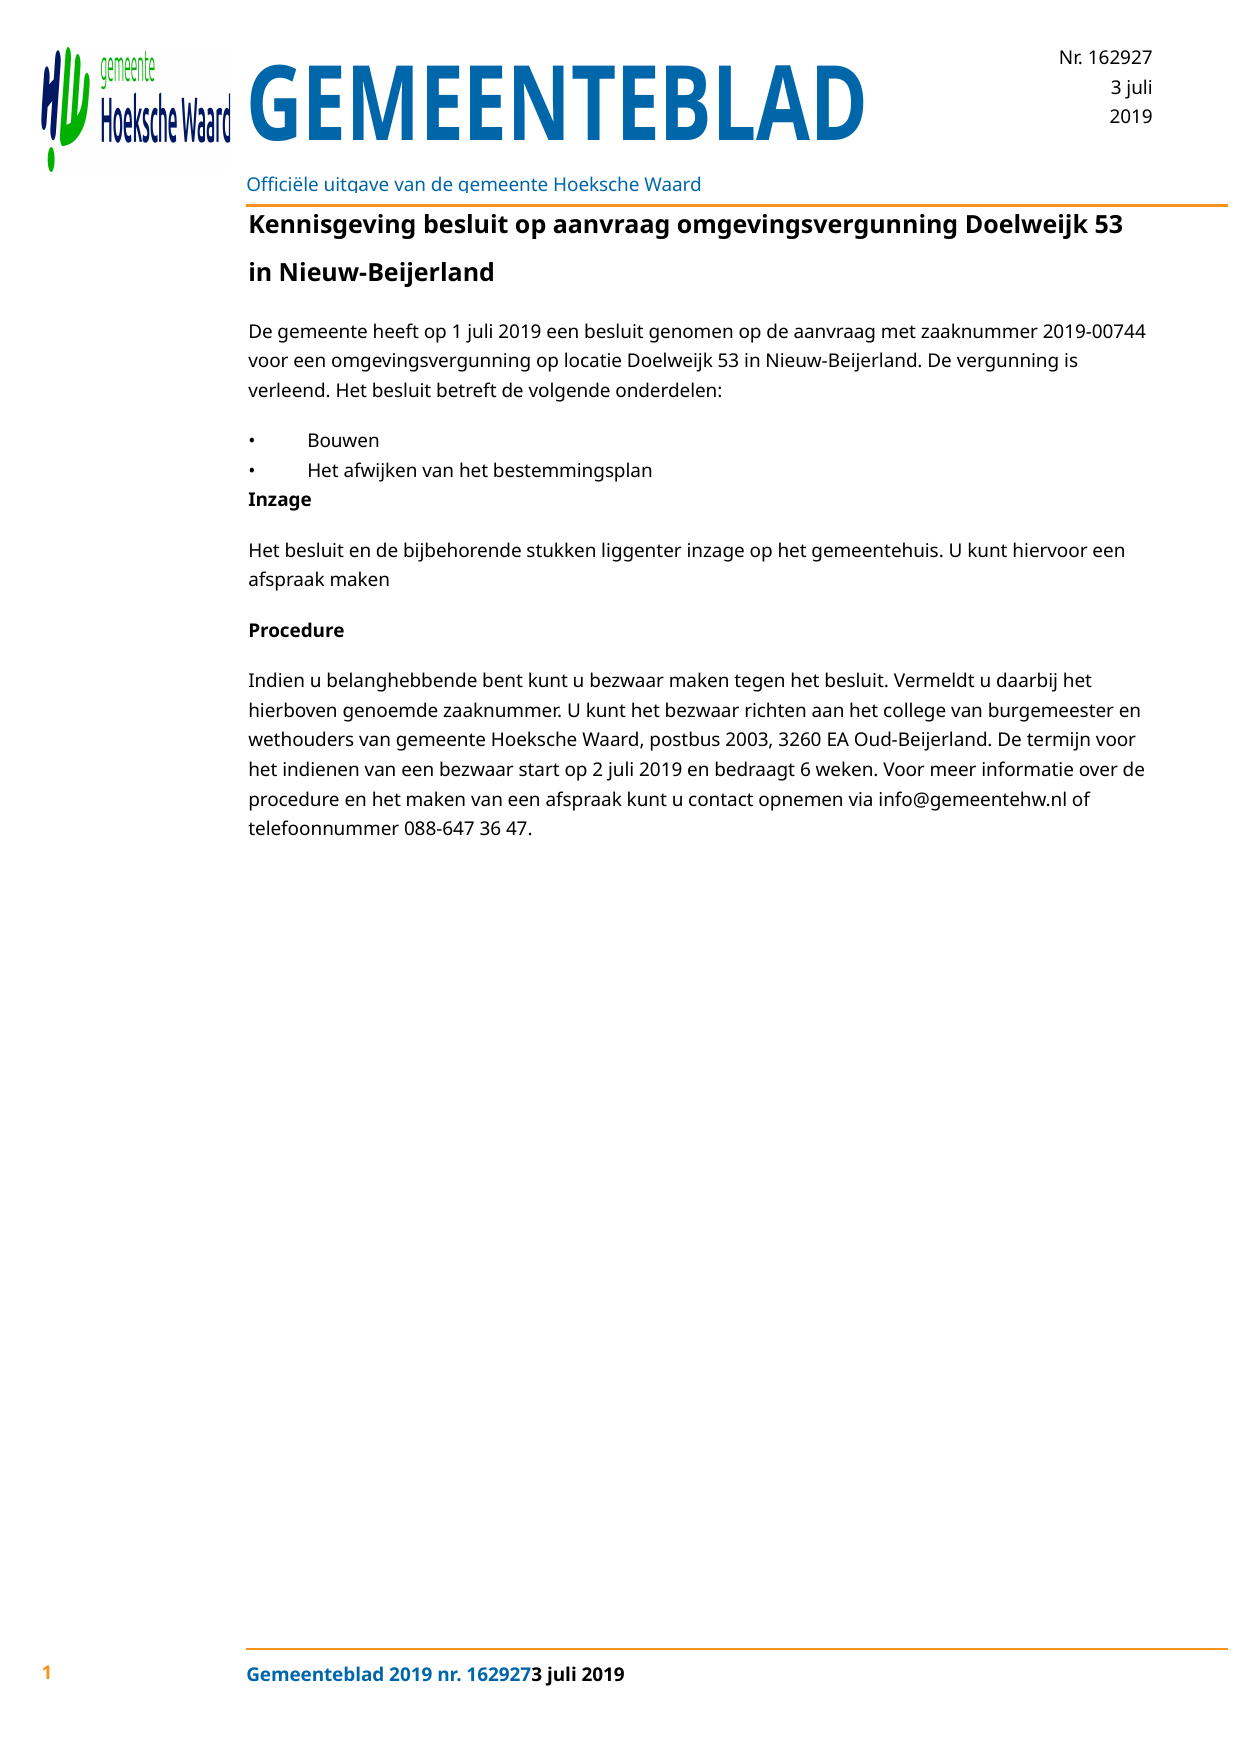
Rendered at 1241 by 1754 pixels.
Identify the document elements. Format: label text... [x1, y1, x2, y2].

list Bouwen [248, 427, 1152, 453]
text Kennisgeving besluit op aanvraag omgevingsvergunning Doelweijk 53 in Nieuw-Beijerland [248, 207, 1152, 288]
text Inzage [248, 487, 1152, 512]
text Procedure [248, 617, 1152, 643]
list Het afwijken van het bestemmingsplan [248, 457, 1152, 483]
picture [41, 47, 231, 172]
text Indien u belanghebbende bent kunt u bezwaar maken tegen het besluit. Vermeldt u daarbij het hierboven genoemde zaaknummer. U kunt het bezwaar richten aan het college van burgemeester en wethouders van gemeente Hoeksche Waard, postbus 2003, 3260 EA Oud-Beijerland. De termijn voor het indienen van een bezwaar start op 2 juli 2019 en bedraagt 6 weken. Voor meer informatie over de procedure en het maken van een afspraak kunt u contact opnemen via info@gemeentehw.nl of telefoonnummer 088-647 36 47. [248, 667, 1152, 841]
text Het besluit en de bijbehorende stukken liggenter inzage op het gemeentehuis. U kunt hiervoor een afspraak maken [248, 537, 1152, 592]
text De gemeente heeft op 1 juli 2019 een besluit genomen op de aanvraag met zaaknummer 2019-00744 voor een omgevingsvergunning op locatie Doelweijk 53 in Nieuw-Beijerland. De vergunning is verleend. Het besluit betreft de volgende onderdelen: [248, 318, 1152, 403]
